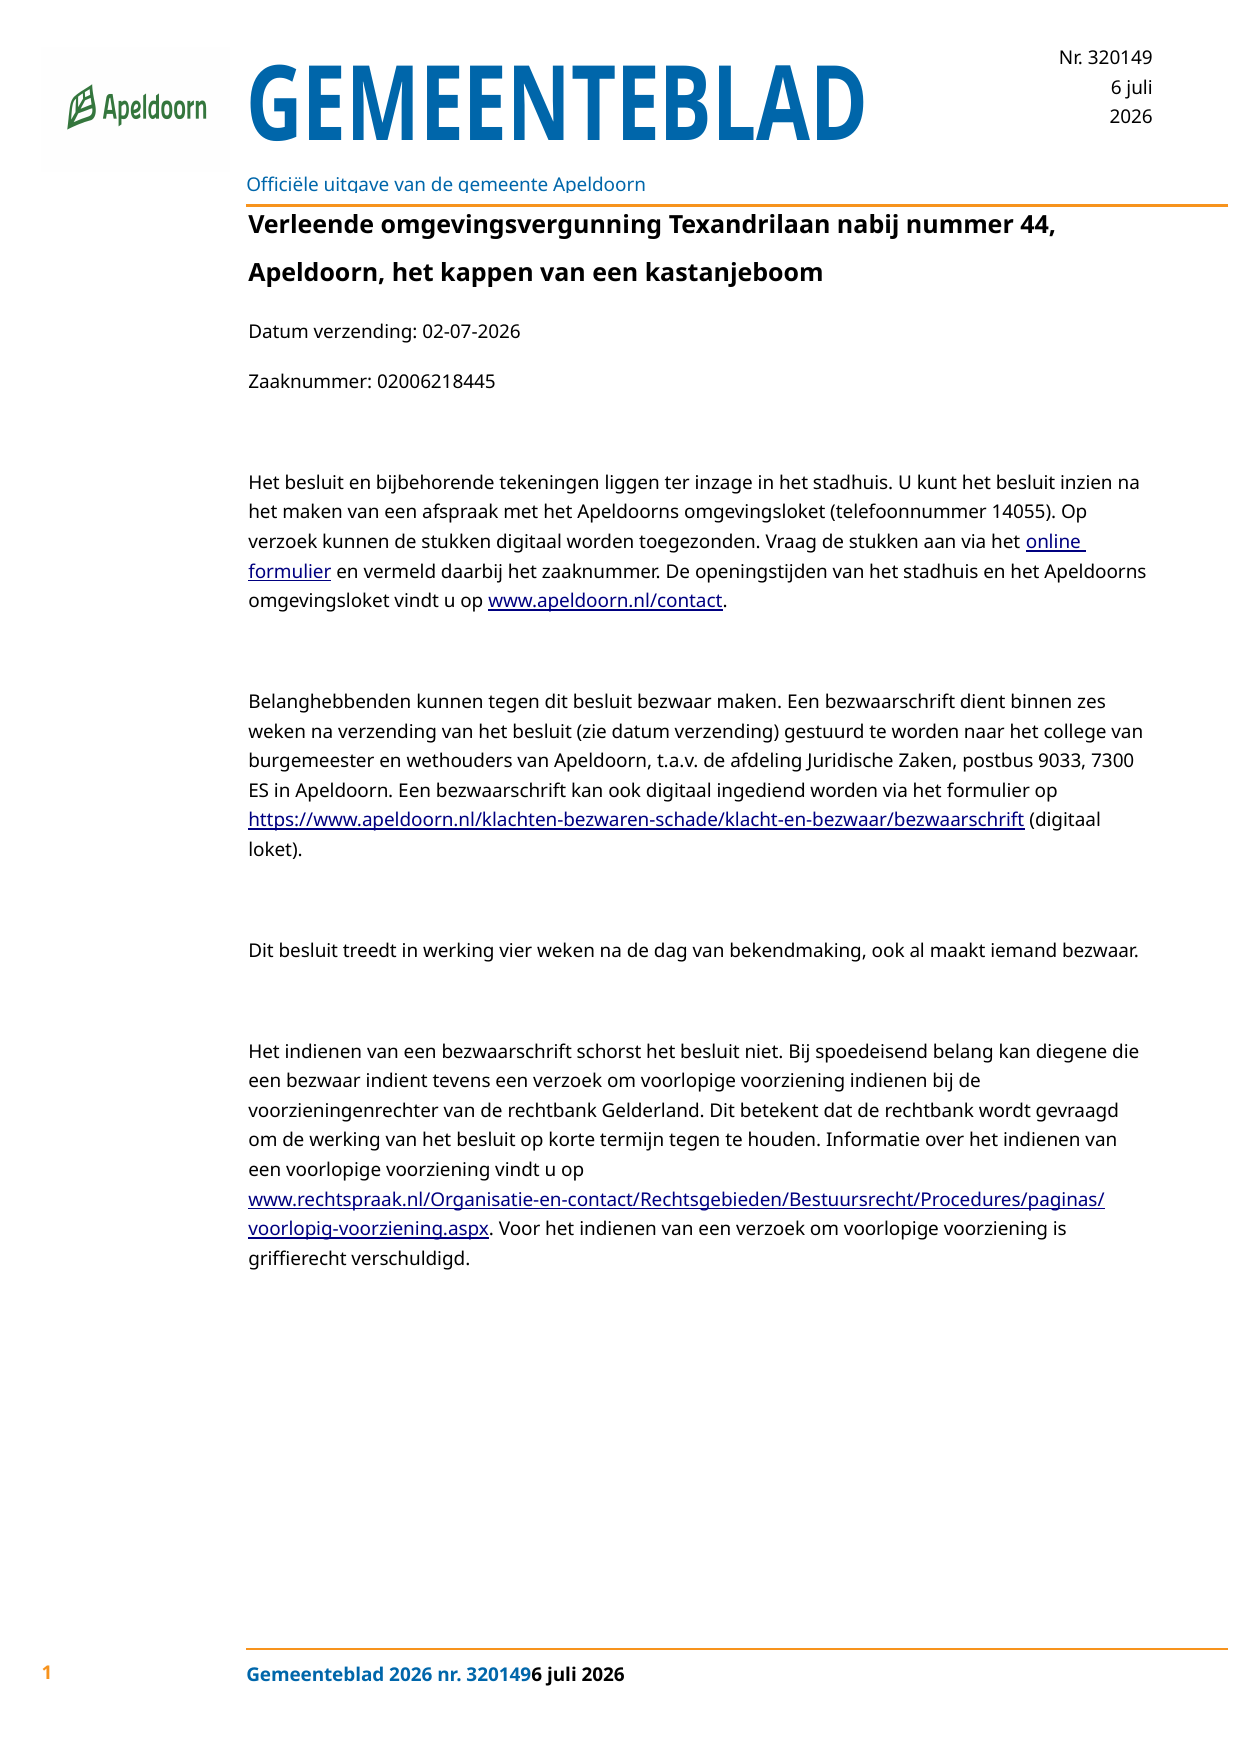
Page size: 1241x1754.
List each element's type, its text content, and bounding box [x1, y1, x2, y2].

text Datum verzending: 02-07-2026 [248, 318, 1152, 344]
text Dit besluit treedt in werking vier weken na de dag van bekendmaking, ook al maakt iemand bezwaar. [248, 937, 1152, 963]
text Het indienen van een bezwaarschrift schorst het besluit niet. Bij spoedeisend belang kan diegene die een bezwaar indient tevens een verzoek om voorlopige voorziening indienen bij de voorzieningenrechter van de rechtbank Gelderland. Dit betekent dat de rechtbank wordt gevraagd om de werking van het besluit op korte termijn tegen te houden. Informatie over het indienen van een voorlopige voorziening vindt u op www.rechtspraak.nl/Organisatie-en-contact/Rechtsgebieden/Bestuursrecht/Procedures/paginas/voorlopig-voorziening.aspx. Voor het indienen van een verzoek om voorlopige voorziening is griffierecht verschuldigd. [248, 1038, 1152, 1271]
text Het besluit en bijbehorende tekeningen liggen ter inzage in het stadhuis. U kunt het besluit inzien na het maken van een afspraak met het Apeldoorns omgevingsloket (telefoonnummer 14055). Op verzoek kunnen de stukken digitaal worden toegezonden. Vraag de stukken aan via het online formulier en vermeld daarbij het zaaknummer. De openingstijden van het stadhuis en het Apeldoorns omgevingsloket vindt u op www.apeldoorn.nl/contact. [248, 469, 1152, 613]
picture [41, 47, 231, 172]
text Verleende omgevingsvergunning Texandrilaan nabij nummer 44, Apeldoorn, het kappen van een kastanjeboom [248, 207, 1152, 288]
text Zaaknummer: 02006218445 [248, 368, 1152, 394]
text Belanghebbenden kunnen tegen dit besluit bezwaar maken. Een bezwaarschrift dient binnen zes weken na verzending van het besluit (zie datum verzending) gestuurd te worden naar het college van burgemeester en wethouders van Apeldoorn, t.a.v. de afdeling Juridische Zaken, postbus 9033, 7300 ES in Apeldoorn. Een bezwaarschrift kan ook digitaal ingediend worden via het formulier op https://www.apeldoorn.nl/klachten-bezwaren-schade/klacht-en-bezwaar/bezwaarschrift (digitaal loket). [248, 688, 1152, 862]
